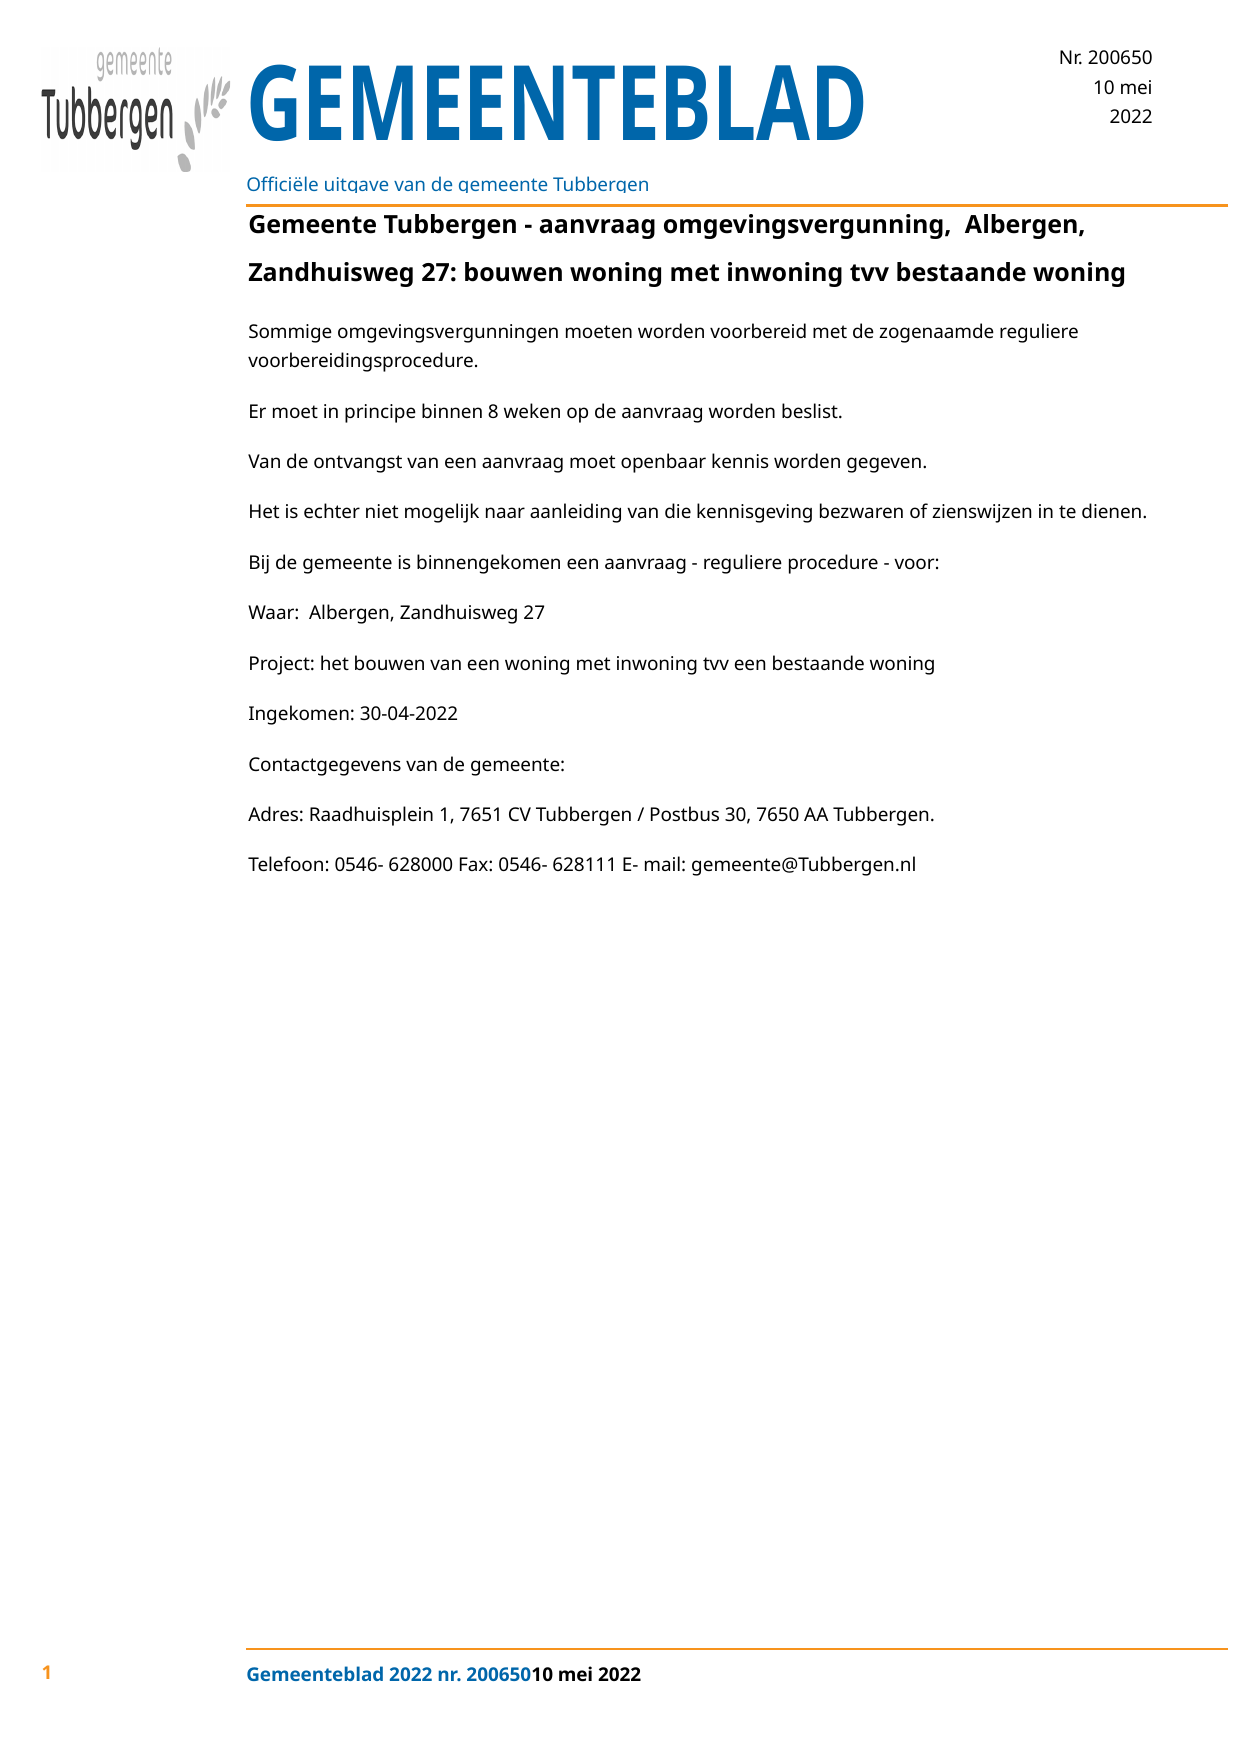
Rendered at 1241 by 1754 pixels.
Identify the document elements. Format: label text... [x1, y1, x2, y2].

text Van de ontvangst van een aanvraag moet openbaar kennis worden gegeven. [248, 448, 1152, 474]
text Waar: Albergen, Zandhuisweg 27 [248, 599, 1152, 625]
text Contactgegevens van de gemeente: [248, 751, 1152, 777]
text Er moet in principe binnen 8 weken op de aanvraag worden beslist. [248, 398, 1152, 424]
text Adres: Raadhuisplein 1, 7651 CV Tubbergen / Postbus 30, 7650 AA Tubbergen. [248, 801, 1152, 827]
text Het is echter niet mogelijk naar aanleiding van die kennisgeving bezwaren of zienswijzen in te dienen. [248, 499, 1152, 524]
text Telefoon: 0546- 628000 Fax: 0546- 628111 E- mail: gemeente@Tubbergen.nl [248, 852, 1152, 877]
text Sommige omgevingsvergunningen moeten worden voorbereid met de zogenaamde reguliere voorbereidingsprocedure. [248, 318, 1152, 373]
text Project: het bouwen van een woning met inwoning tvv een bestaande woning [248, 650, 1152, 676]
text Gemeente Tubbergen - aanvraag omgevingsvergunning, Albergen, Zandhuisweg 27: bouwen woning met inwoning tvv bestaande woning [248, 207, 1152, 288]
picture [41, 47, 231, 172]
text Ingekomen: 30-04-2022 [248, 700, 1152, 726]
text Bij de gemeente is binnengekomen een aanvraag - reguliere procedure - voor: [248, 549, 1152, 575]
